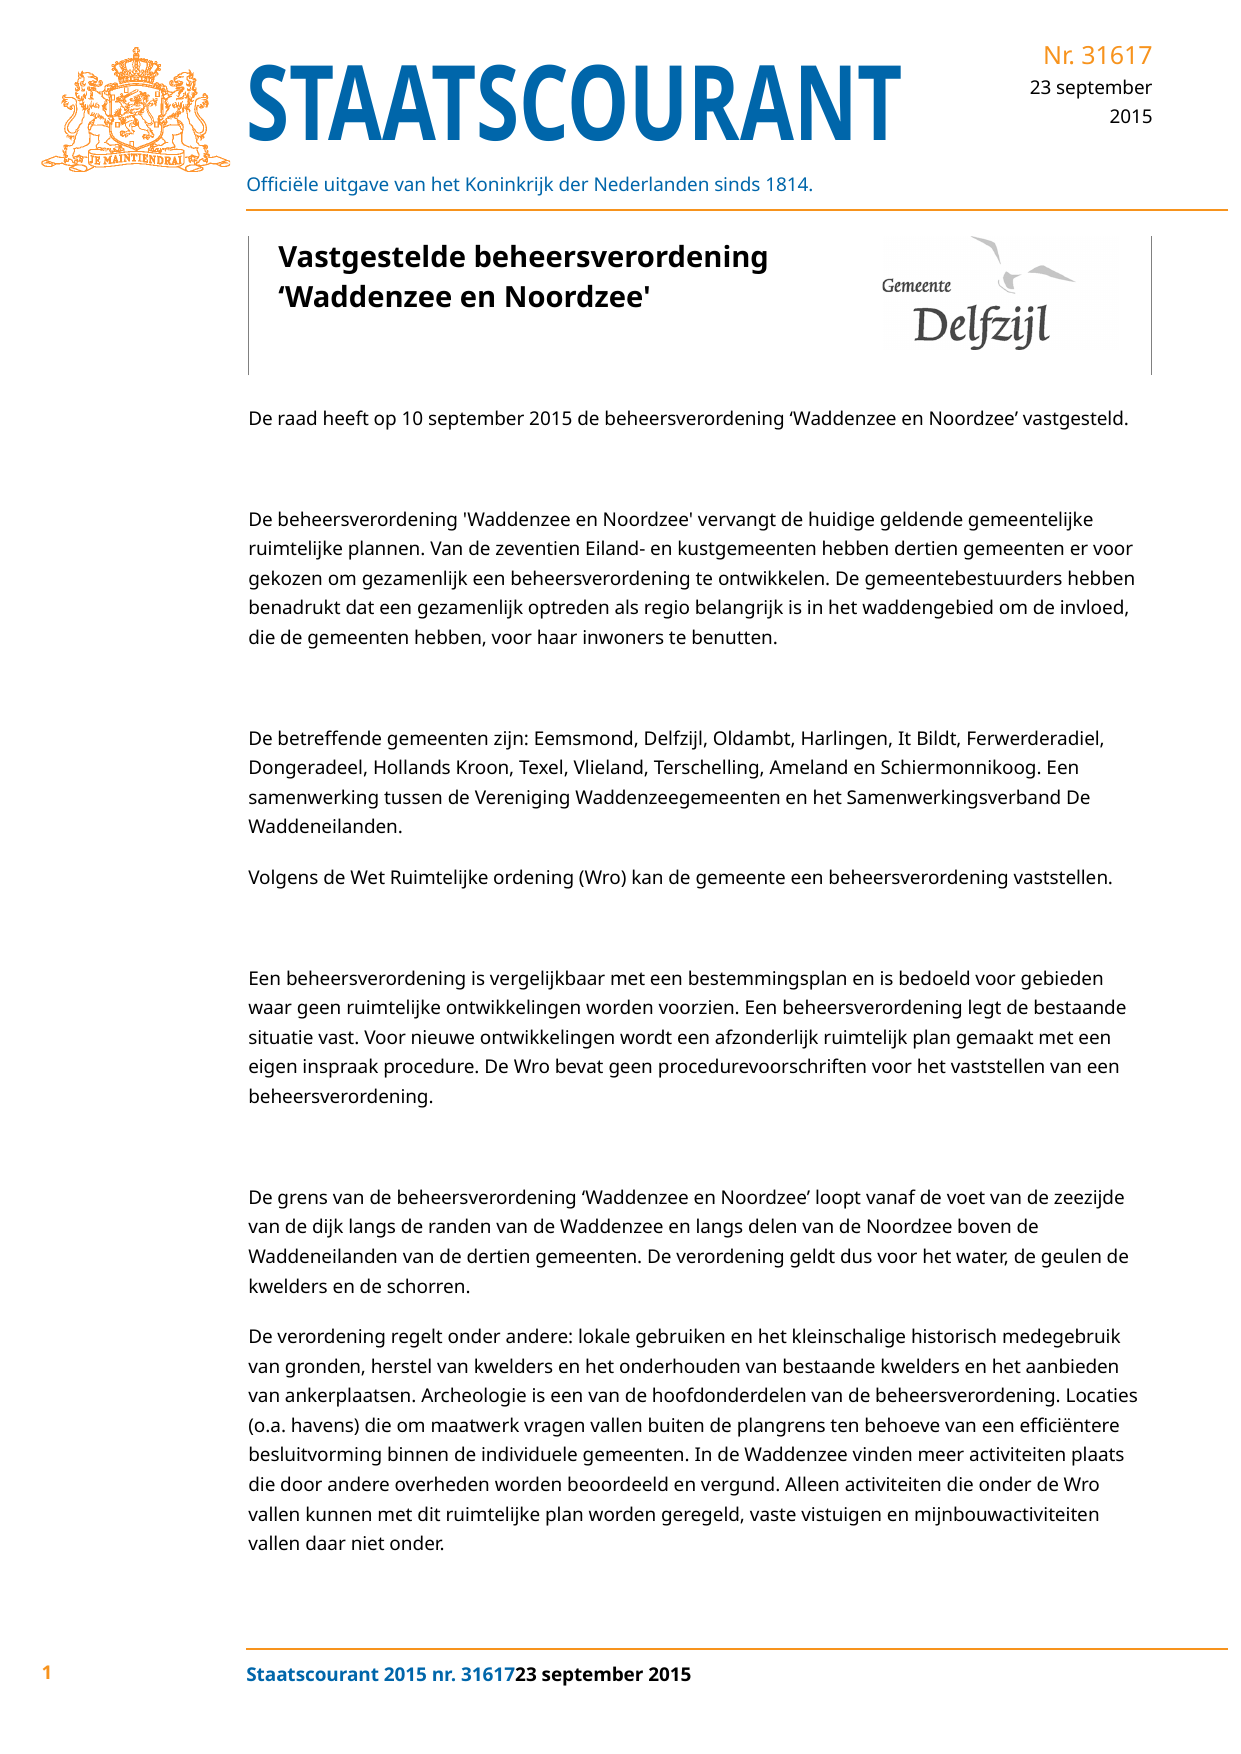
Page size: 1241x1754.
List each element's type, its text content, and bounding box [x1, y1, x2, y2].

text De verordening regelt onder andere: lokale gebruiken en het kleinschalige historisch medegebruik van gronden, herstel van kwelders en het onderhouden van bestaande kwelders en het aanbieden van ankerplaatsen. Archeologie is een van de hoofdonderdelen van de beheersverordening. Locaties (o.a. havens) die om maatwerk vragen vallen buiten de plangrens ten behoeve van een efficiëntere besluitvorming binnen de individuele gemeenten. In de Waddenzee vinden meer activiteiten plaats die door andere overheden worden beoordeeld en vergund. Alleen activiteiten die onder de Wro vallen kunnen met dit ruimtelijke plan worden geregeld, vaste vistuigen en mijnbouwactiviteiten vallen daar niet onder. [248, 1323, 1152, 1556]
picture [41, 47, 231, 172]
picture [882, 236, 1119, 350]
table_header [850, 236, 1151, 375]
text De beheersverordening 'Waddenzee en Noordzee' vervangt de huidige geldende gemeentelijke ruimtelijke plannen. Van de zeventien Eiland- en kustgemeenten hebben dertien gemeenten er voor gekozen om gezamenlijk een beheersverordening te ontwikkelen. De gemeentebestuurders hebben benadrukt dat een gezamenlijk optreden als regio belangrijk is in het waddengebied om de invloed, die de gemeenten hebben, voor haar inwoners te benutten. [248, 506, 1152, 650]
text De raad heeft op 10 september 2015 de beheersverordening ‘Waddenzee en Noordzee’ vastgesteld. [248, 405, 1152, 431]
table_header Vastgestelde beheersverordening ‘Waddenzee en Noordzee' [249, 236, 850, 375]
text Een beheersverordening is vergelijkbaar met een bestemmingsplan en is bedoeld voor gebieden waar geen ruimtelijke ontwikkelingen worden voorzien. Een beheersverordening legt de bestaande situatie vast. Voor nieuwe ontwikkelingen wordt een afzonderlijk ruimtelijk plan gemaakt met een eigen inspraak procedure. De Wro bevat geen procedurevoorschriften voor het vaststellen van een beheersverordening. [248, 965, 1152, 1109]
text De grens van de beheersverordening ‘Waddenzee en Noordzee’ loopt vanaf de voet van de zeezijde van de dijk langs de randen van de Waddenzee en langs delen van de Noordzee boven de Waddeneilanden van de dertien gemeenten. De verordening geldt dus voor het water, de geulen de kwelders en de schorren. [248, 1184, 1152, 1298]
text De betreffende gemeenten zijn: Eemsmond, Delfzijl, Oldambt, Harlingen, It Bildt, Ferwerderadiel, Dongeradeel, Hollands Kroon, Texel, Vlieland, Terschelling, Ameland en Schiermonnikoog. Een samenwerking tussen de Vereniging Waddenzeegemeenten en het Samenwerkingsverband De Waddeneilanden. [248, 725, 1152, 839]
text Volgens de Wet Ruimtelijke ordening (Wro) kan de gemeente een beheersverordening vaststellen. [248, 864, 1152, 890]
